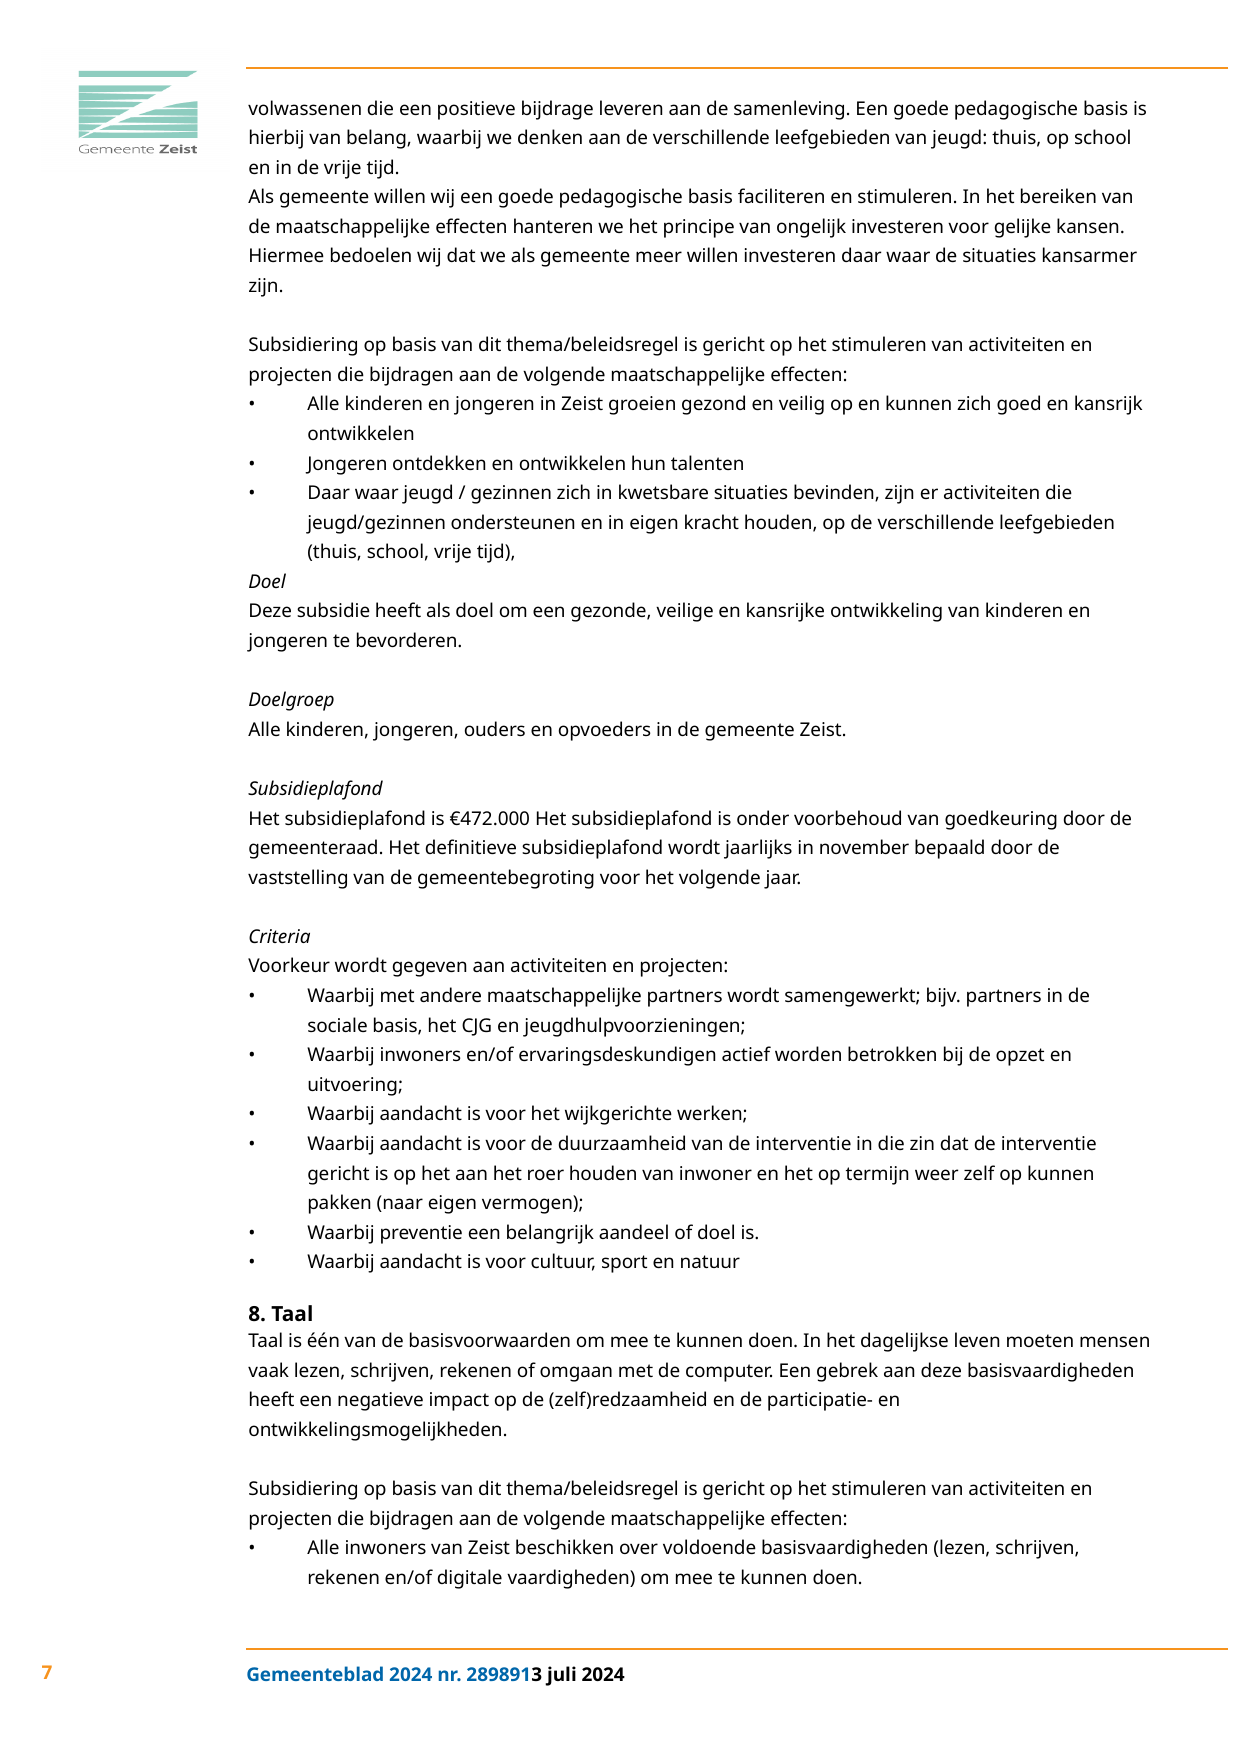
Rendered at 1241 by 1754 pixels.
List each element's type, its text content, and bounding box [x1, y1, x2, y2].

list Waarbij aandacht is voor cultuur, sport en natuur [248, 1248, 1152, 1274]
text Het subsidieplafond is €472.000 Het subsidieplafond is onder voorbehoud van goedkeuring door de gemeenteraad. Het definitieve subsidieplafond wordt jaarlijks in november bepaald door de vaststelling van de gemeentebegroting voor het volgende jaar. [248, 805, 1152, 890]
list Waarbij aandacht is voor het wijkgerichte werken; [248, 1101, 1152, 1126]
text Deze subsidie heeft als doel om een gezonde, veilige en kansrijke ontwikkeling van kinderen en jongeren te bevorderen. [248, 598, 1152, 653]
text Subsidiering op basis van dit thema/beleidsregel is gericht op het stimuleren van activiteiten en projecten die bijdragen aan de volgende maatschappelijke effecten: [248, 331, 1152, 387]
list Waarbij aandacht is voor de duurzaamheid van de interventie in die zin dat de interventie gericht is op het aan het roer houden van inwoner en het op termijn weer zelf op kunnen pakken (naar eigen vermogen); [248, 1130, 1152, 1215]
text Subsidiering op basis van dit thema/beleidsregel is gericht op het stimuleren van activiteiten en projecten die bijdragen aan de volgende maatschappelijke effecten: [248, 1475, 1152, 1531]
text Taal is één van de basisvoorwaarden om mee te kunnen doen. In het dagelijkse leven moeten mensen vaak lezen, schrijven, rekenen of omgaan met de computer. Een gebrek aan deze basisvaardigheden heeft een negatieve impact op de (zelf)redzaamheid en de participatie- en ontwikkelingsmogelijkheden. [248, 1327, 1152, 1442]
text Als gemeente willen wij een goede pedagogische basis faciliteren en stimuleren. In het bereiken van de maatschappelijke effecten hanteren we het principe van ongelijk investeren voor gelijke kansen. Hiermee bedoelen wij dat we als gemeente meer willen investeren daar waar de situaties kansarmer zijn. [248, 183, 1152, 298]
text 8. Taal [248, 1299, 1152, 1327]
text Subsidieplafond [248, 775, 1152, 801]
text Doel [248, 568, 1152, 594]
text Alle kinderen, jongeren, ouders en opvoeders in de gemeente Zeist. [248, 716, 1152, 742]
list Alle kinderen en jongeren in Zeist groeien gezond en veilig op en kunnen zich goed en kansrijk ontwikkelen [248, 391, 1152, 446]
list Alle inwoners van Zeist beschikken over voldoende basisvaardigheden (lezen, schrijven, rekenen en/of digitale vaardigheden) om mee te kunnen doen. [248, 1534, 1152, 1590]
text Criteria [248, 923, 1152, 949]
picture [41, 47, 231, 172]
text Doelgroep [248, 686, 1152, 712]
list Waarbij inwoners en/of ervaringsdeskundigen actief worden betrokken bij de opzet en uitvoering; [248, 1041, 1152, 1097]
list Daar waar jeugd / gezinnen zich in kwetsbare situaties bevinden, zijn er activiteiten die jeugd/gezinnen ondersteunen en in eigen kracht houden, op de verschillende leefgebieden (thuis, school, vrije tijd), [248, 479, 1152, 564]
list Waarbij preventie een belangrijk aandeel of doel is. [248, 1219, 1152, 1245]
list Waarbij met andere maatschappelijke partners wordt samengewerkt; bijv. partners in de sociale basis, het CJG en jeugdhulpvoorzieningen; [248, 982, 1152, 1038]
list Jongeren ontdekken en ontwikkelen hun talenten [248, 450, 1152, 476]
text volwassenen die een positieve bijdrage leveren aan de samenleving. Een goede pedagogische basis is hierbij van belang, waarbij we denken aan de verschillende leefgebieden van jeugd: thuis, op school en in de vrije tijd. [248, 95, 1152, 180]
text Voorkeur wordt gegeven aan activiteiten en projecten: [248, 953, 1152, 978]
